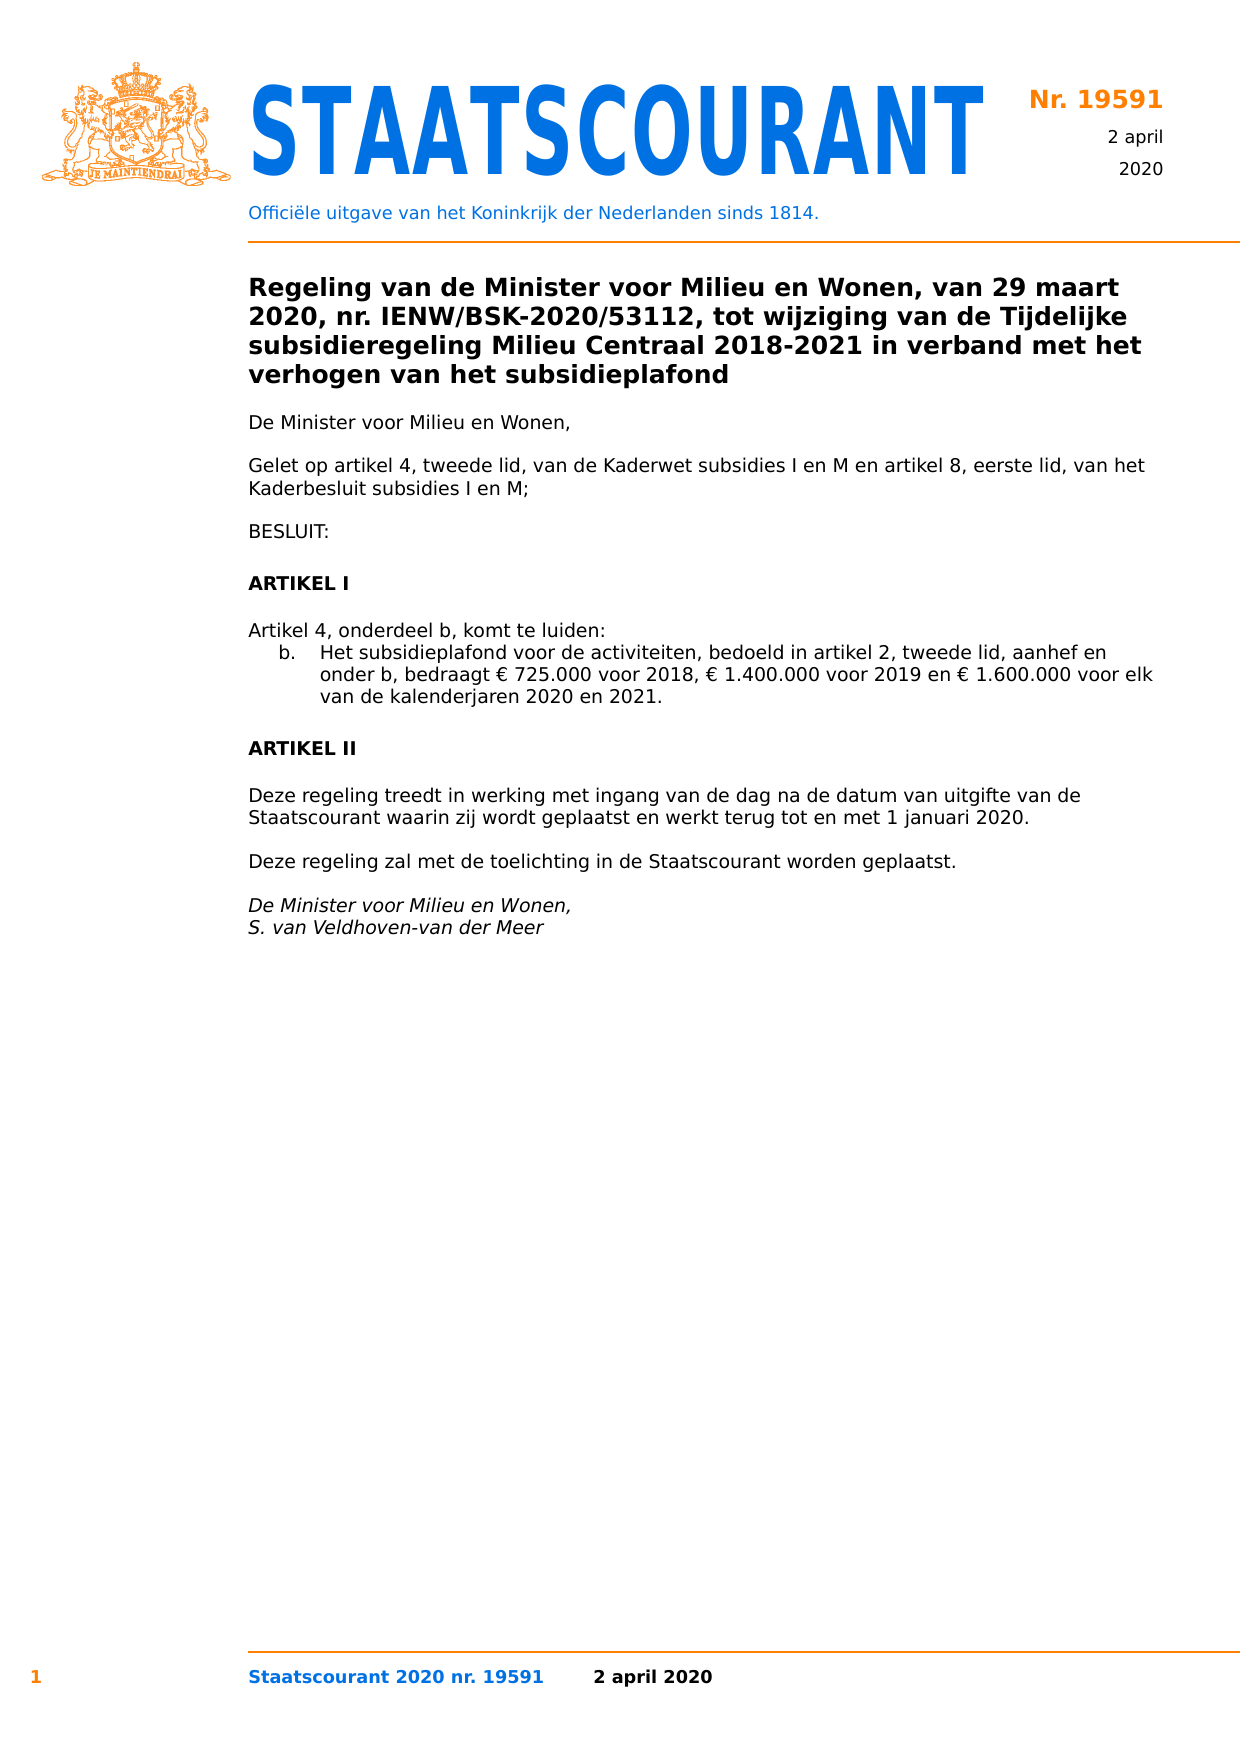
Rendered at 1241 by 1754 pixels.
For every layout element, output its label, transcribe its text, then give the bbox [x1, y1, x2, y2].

table_header Nr. 19591 [998, 62, 1240, 121]
subtitle ARTIKEL I [248, 573, 1163, 595]
table_cell 2020 [998, 153, 1240, 203]
text b. Het subsidieplafond voor de activiteiten, bedoeld in artikel 2, tweede lid, aanhef en onder b, bedraagt € 725.000 voor 2018, € 1.400.000 voor 2019 en € 1.600.000 voor elk van de kalenderjaren 2020 en 2021. [278, 642, 1163, 708]
table_cell 2 april [998, 121, 1240, 153]
table_header STAATSCOURANT [248, 62, 998, 203]
table_header [25, 62, 248, 241]
text Deze regeling treedt in werking met ingang van de dag na de datum van uitgifte van de Staatscourant waarin zij wordt geplaatst en werkt terug tot en met 1 januari 2020. [248, 785, 1163, 829]
text Gelet op artikel 4, tweede lid, van de Kaderwet subsidies I en M en artikel 8, eerste lid, van het Kaderbesluit subsidies I en M; [248, 455, 1163, 499]
subtitle ARTIKEL II [248, 738, 1163, 760]
text De Minister voor Milieu en Wonen, [248, 412, 1163, 433]
table_cell Officiële uitgave van het Koninkrijk der Nederlanden sinds 1814. [248, 203, 1240, 241]
text BESLUIT: [248, 521, 1163, 543]
text Artikel 4, onderdeel b, komt te luiden: [248, 620, 1163, 642]
subtitle Regeling van de Minister voor Milieu en Wonen, van 29 maart 2020, nr. IENW/BSK-2020/53112, tot wijziging van de Tijdelijke subsidieregeling Milieu Centraal 2018-2021 in verband met het verhogen van het subsidieplafond [248, 273, 1163, 390]
picture [41, 62, 231, 186]
text De Minister voor Milieu en Wonen, S. van Veldhoven-van der Meer [248, 895, 1163, 939]
text Deze regeling zal met de toelichting in de Staatscourant worden geplaatst. [248, 851, 1163, 873]
